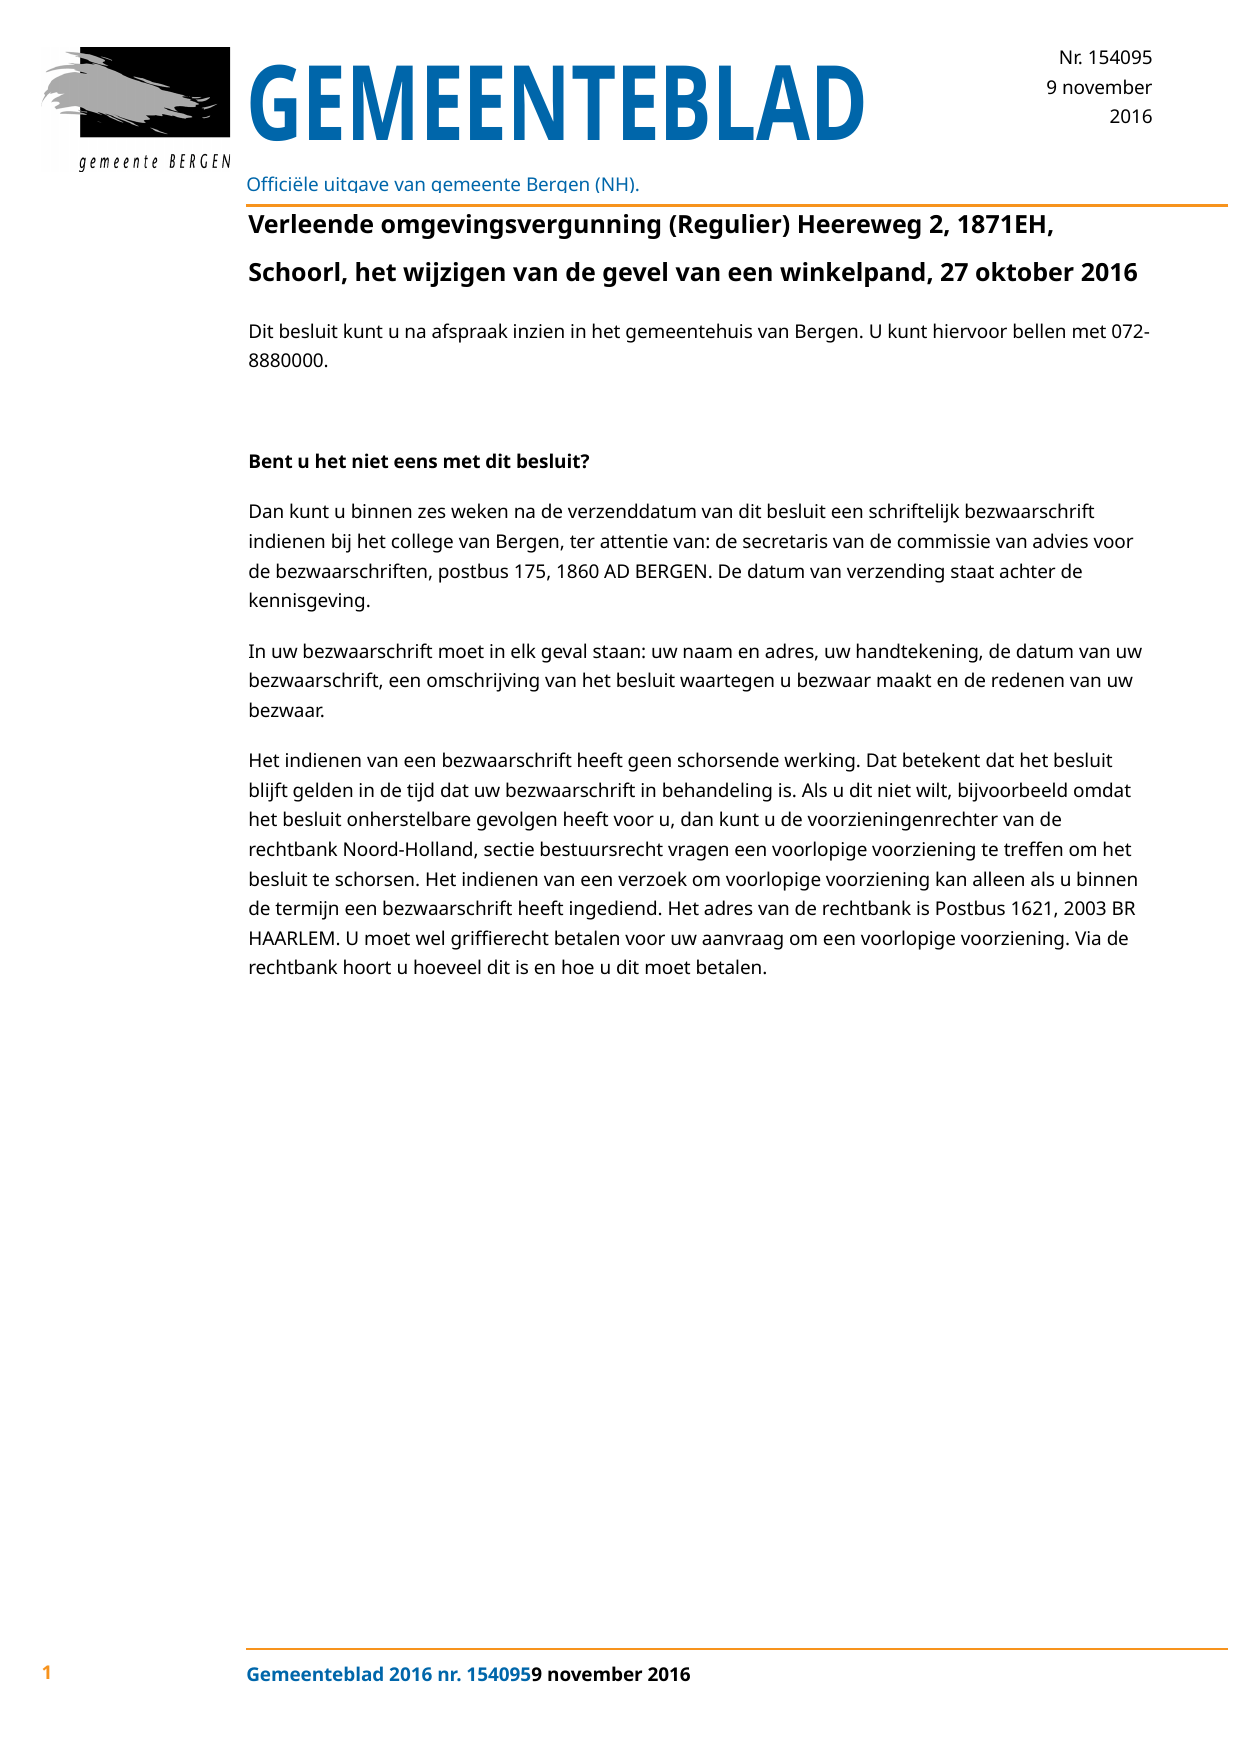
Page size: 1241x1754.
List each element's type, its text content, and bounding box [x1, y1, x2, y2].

text In uw bezwaarschrift moet in elk geval staan: uw naam en adres, uw handtekening, de datum van uw bezwaarschrift, een omschrijving van het besluit waartegen u bezwaar maakt en de redenen van uw bezwaar. [248, 638, 1152, 723]
text Verleende omgevingsvergunning (Regulier) Heereweg 2, 1871EH, Schoorl, het wijzigen van de gevel van een winkelpand, 27 oktober 2016 [248, 207, 1152, 288]
text Het indienen van een bezwaarschrift heeft geen schorsende werking. Dat betekent dat het besluit blijft gelden in de tijd dat uw bezwaarschrift in behandeling is. Als u dit niet wilt, bijvoorbeeld omdat het besluit onherstelbare gevolgen heeft voor u, dan kunt u de voorzieningenrechter van de rechtbank Noord-Holland, sectie bestuursrecht vragen een voorlopige voorziening te treffen om het besluit te schorsen. Het indienen van een verzoek om voorlopige voorziening kan alleen als u binnen de termijn een bezwaarschrift heeft ingediend. Het adres van de rechtbank is Postbus 1621, 2003 BR HAARLEM. U moet wel griffierecht betalen voor uw aanvraag om een voorlopige voorziening. Via de rechtbank hoort u hoeveel dit is en hoe u dit moet betalen. [248, 747, 1152, 980]
picture [41, 47, 231, 172]
text Dan kunt u binnen zes weken na de verzenddatum van dit besluit een schriftelijk bezwaarschrift indienen bij het college van Bergen, ter attentie van: de secretaris van de commissie van advies voor de bezwaarschriften, postbus 175, 1860 AD BERGEN. De datum van verzending staat achter de kennisgeving. [248, 499, 1152, 613]
text Bent u het niet eens met dit besluit? [248, 448, 1152, 474]
text Dit besluit kunt u na afspraak inzien in het gemeentehuis van Bergen. U kunt hiervoor bellen met 072-8880000. [248, 318, 1152, 373]
